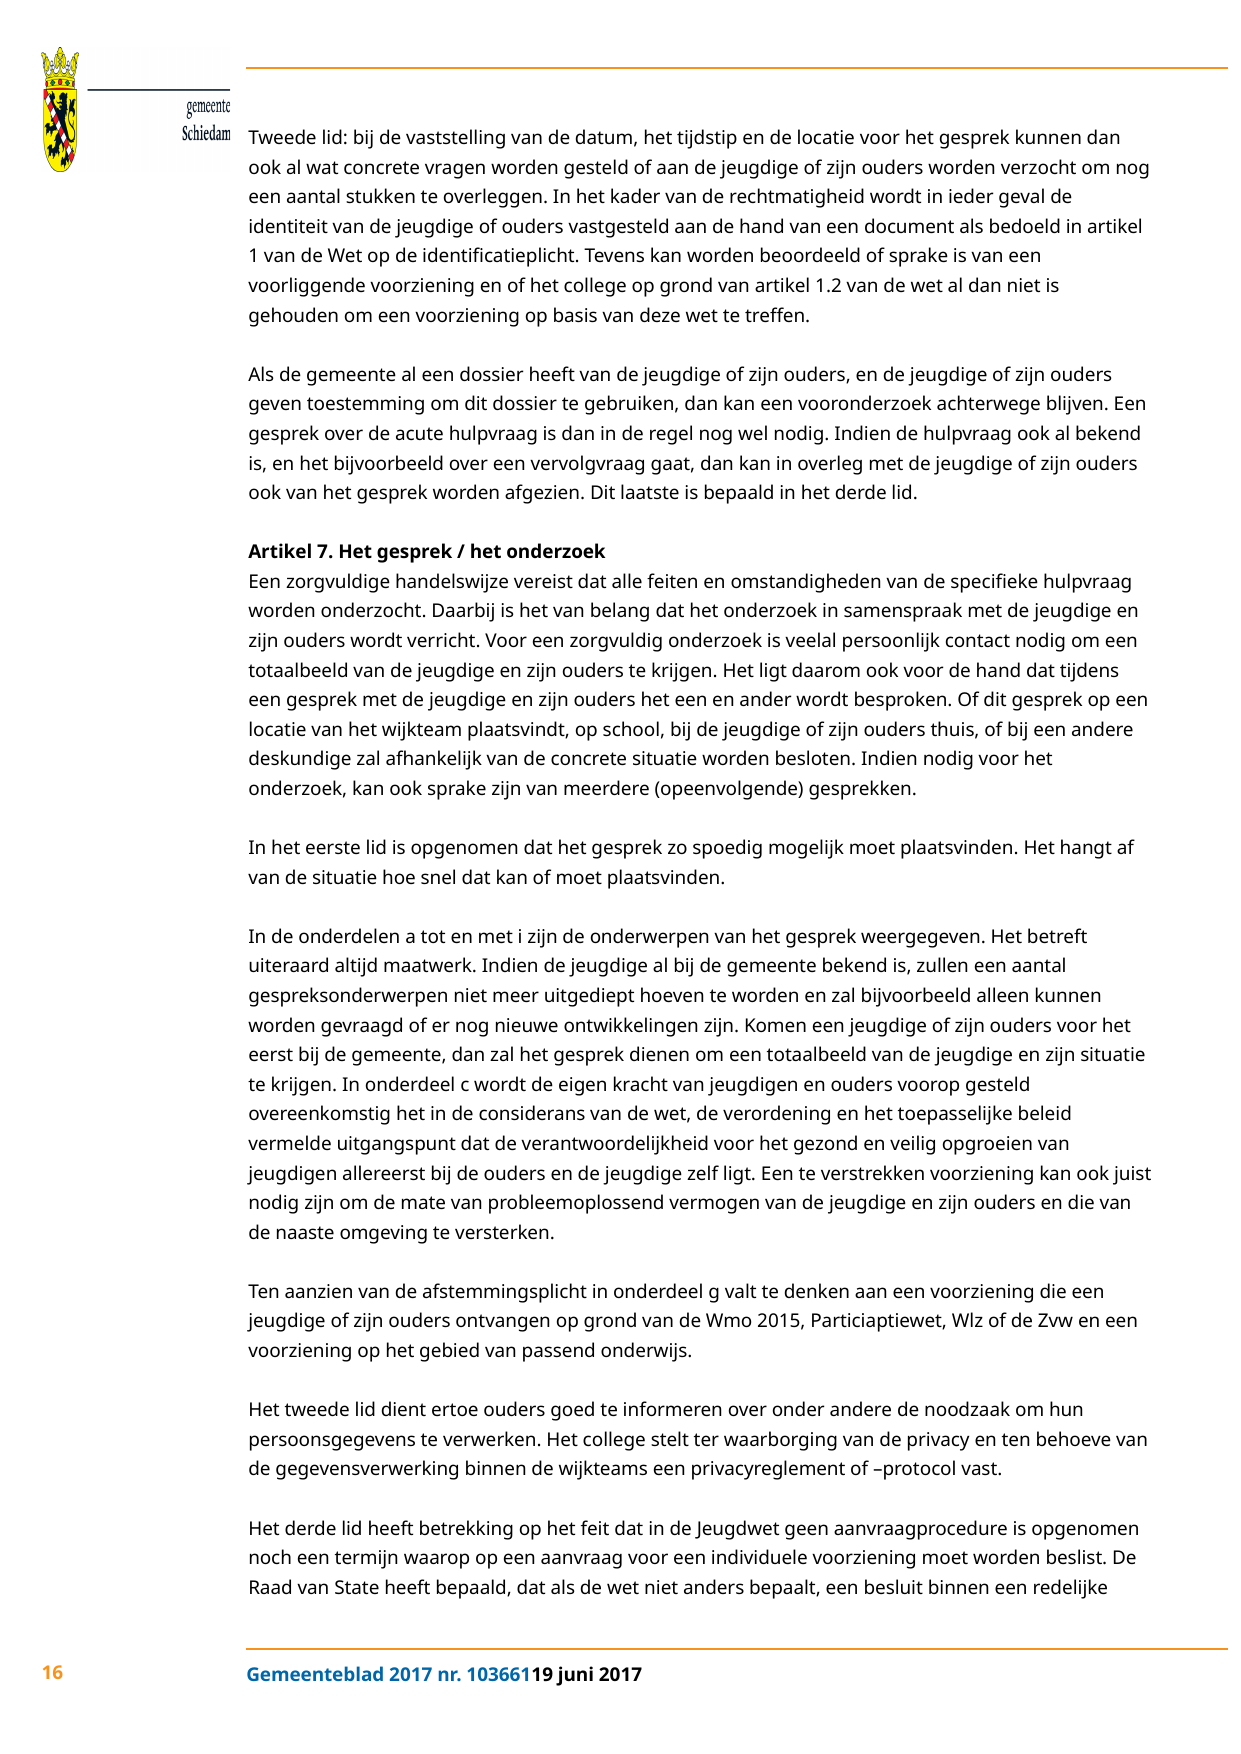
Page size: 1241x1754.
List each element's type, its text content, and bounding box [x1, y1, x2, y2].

text Tweede lid: bij de vaststelling van de datum, het tijdstip en de locatie voor het gesprek kunnen dan ook al wat concrete vragen worden gesteld of aan de jeugdige of zijn ouders worden verzocht om nog een aantal stukken te overleggen. In het kader van de rechtmatigheid wordt in ieder geval de identiteit van de jeugdige of ouders vastgesteld aan de hand van een document als bedoeld in artikel 1 van de Wet op de identificatieplicht. Tevens kan worden beoordeeld of sprake is van een voorliggende voorziening en of het college op grond van artikel 1.2 van de wet al dan niet is gehouden om een voorziening op basis van deze wet te treffen. [248, 124, 1152, 328]
text Het derde lid heeft betrekking op het feit dat in de Jeugdwet geen aanvraagprocedure is opgenomen noch een termijn waarop op een aanvraag voor een individuele voorziening moet worden beslist. De Raad van State heeft bepaald, dat als de wet niet anders bepaalt, een besluit binnen een redelijke [248, 1515, 1152, 1600]
text Ten aanzien van de afstemmingsplicht in onderdeel g valt te denken aan een voorziening die een jeugdige of zijn ouders ontvangen op grond van de Wmo 2015, Particiaptiewet, Wlz of de Zvw en een voorziening op het gebied van passend onderwijs. [248, 1278, 1152, 1363]
text Artikel 7. Het gesprek / het onderzoek [248, 538, 1152, 564]
text Als de gemeente al een dossier heeft van de jeugdige of zijn ouders, en de jeugdige of zijn ouders geven toestemming om dit dossier te gebruiken, dan kan een vooronderzoek achterwege blijven. Een gesprek over de acute hulpvraag is dan in de regel nog wel nodig. Indien de hulpvraag ook al bekend is, en het bijvoorbeeld over een vervolgvraag gaat, dan kan in overleg met de jeugdige of zijn ouders ook van het gesprek worden afgezien. Dit laatste is bepaald in het derde lid. [248, 361, 1152, 505]
picture [41, 47, 231, 172]
text In de onderdelen a tot en met i zijn de onderwerpen van het gesprek weergegeven. Het betreft uiteraard altijd maatwerk. Indien de jeugdige al bij de gemeente bekend is, zullen een aantal gespreksonderwerpen niet meer uitgediept hoeven te worden en zal bijvoorbeeld alleen kunnen worden gevraagd of er nog nieuwe ontwikkelingen zijn. Komen een jeugdige of zijn ouders voor het eerst bij de gemeente, dan zal het gesprek dienen om een totaalbeeld van de jeugdige en zijn situatie te krijgen. In onderdeel c wordt de eigen kracht van jeugdigen en ouders voorop gesteld overeenkomstig het in de considerans van de wet, de verordening en het toepasselijke beleid vermelde uitgangspunt dat de verantwoordelijkheid voor het gezond en veilig opgroeien van jeugdigen allereerst bij de ouders en de jeugdige zelf ligt. Een te verstrekken voorziening kan ook juist nodig zijn om de mate van probleemoplossend vermogen van de jeugdige en zijn ouders en die van de naaste omgeving te versterken. [248, 923, 1152, 1245]
text Een zorgvuldige handelswijze vereist dat alle feiten en omstandigheden van de specifieke hulpvraag worden onderzocht. Daarbij is het van belang dat het onderzoek in samenspraak met de jeugdige en zijn ouders wordt verricht. Voor een zorgvuldig onderzoek is veelal persoonlijk contact nodig om een totaalbeeld van de jeugdige en zijn ouders te krijgen. Het ligt daarom ook voor de hand dat tijdens een gesprek met de jeugdige en zijn ouders het een en ander wordt besproken. Of dit gesprek op een locatie van het wijkteam plaatsvindt, op school, bij de jeugdige of zijn ouders thuis, of bij een andere deskundige zal afhankelijk van de concrete situatie worden besloten. Indien nodig voor het onderzoek, kan ook sprake zijn van meerdere (opeenvolgende) gesprekken. [248, 568, 1152, 801]
text Het tweede lid dient ertoe ouders goed te informeren over onder andere de noodzaak om hun persoonsgegevens te verwerken. Het college stelt ter waarborging van de privacy en ten behoeve van de gegevensverwerking binnen de wijkteams een privacyreglement of –protocol vast. [248, 1396, 1152, 1481]
text In het eerste lid is opgenomen dat het gesprek zo spoedig mogelijk moet plaatsvinden. Het hangt af van de situatie hoe snel dat kan of moet plaatsvinden. [248, 834, 1152, 890]
